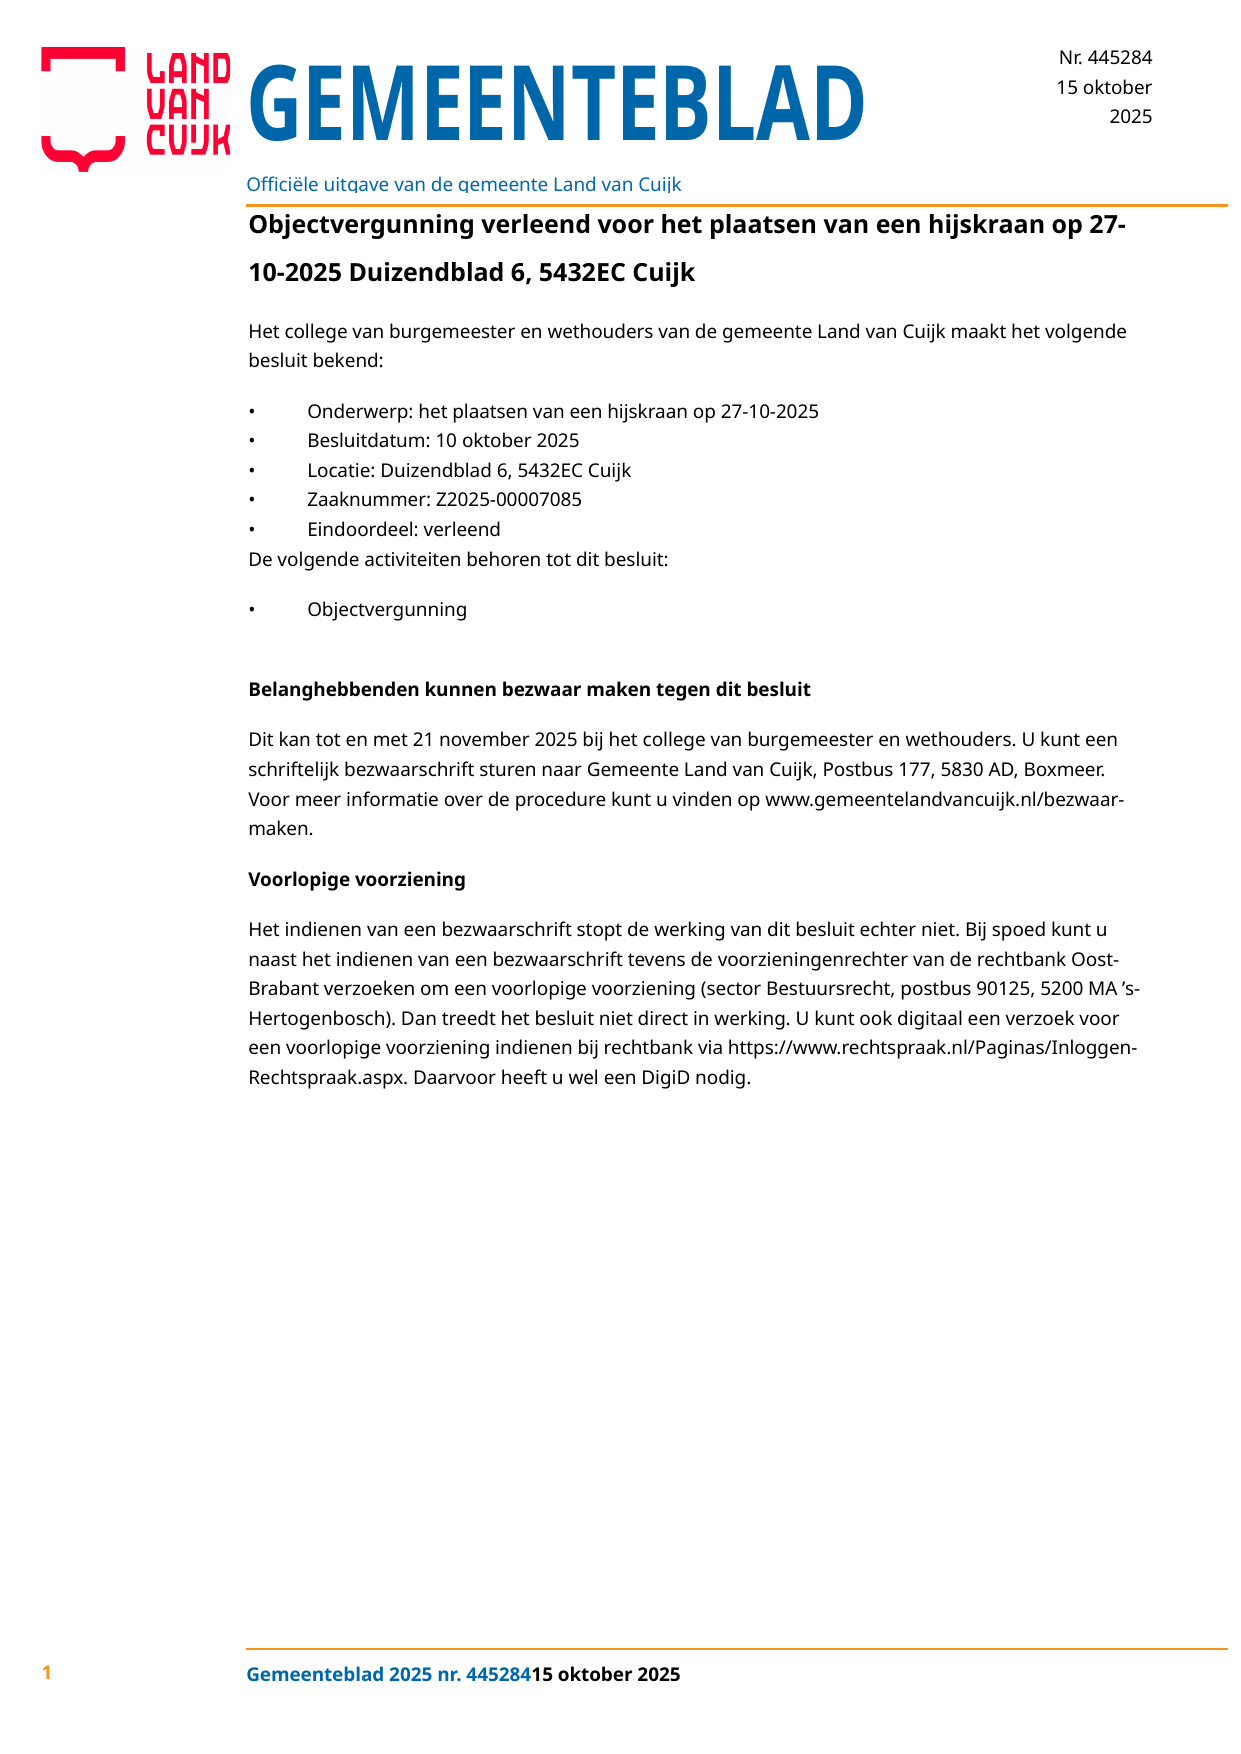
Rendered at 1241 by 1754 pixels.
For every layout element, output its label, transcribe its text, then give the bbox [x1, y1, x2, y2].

text De volgende activiteiten behoren tot dit besluit: [248, 546, 1152, 572]
picture [41, 47, 231, 172]
list Objectvergunning [248, 596, 1152, 622]
list Zaaknummer: Z2025-00007085 [248, 487, 1152, 512]
list Eindoordeel: verleend [248, 516, 1152, 542]
text Voorlopige voorziening [248, 866, 1152, 892]
text Belanghebbenden kunnen bezwaar maken tegen dit besluit [248, 676, 1152, 702]
list Besluitdatum: 10 oktober 2025 [248, 427, 1152, 453]
text Dit kan tot en met 21 november 2025 bij het college van burgemeester en wethouders. U kunt een schriftelijk bezwaarschrift sturen naar Gemeente Land van Cuijk, Postbus 177, 5830 AD, Boxmeer. Voor meer informatie over de procedure kunt u vinden op www.gemeentelandvancuijk.nl/bezwaar-maken. [248, 727, 1152, 841]
list Locatie: Duizendblad 6, 5432EC Cuijk [248, 457, 1152, 483]
list Onderwerp: het plaatsen van een hijskraan op 27-10-2025 [248, 398, 1152, 424]
text Het indienen van een bezwaarschrift stopt de werking van dit besluit echter niet. Bij spoed kunt u naast het indienen van een bezwaarschrift tevens de voorzieningenrechter van de rechtbank Oost-Brabant verzoeken om een voorlopige voorziening (sector Bestuursrecht, postbus 90125, 5200 MA ’s-Hertogenbosch). Dan treedt het besluit niet direct in werking. U kunt ook digitaal een verzoek voor een voorlopige voorziening indienen bij rechtbank via https://www.rechtspraak.nl/Paginas/Inloggen-Rechtspraak.aspx. Daarvoor heeft u wel een DigiD nodig. [248, 916, 1152, 1090]
text Het college van burgemeester en wethouders van de gemeente Land van Cuijk maakt het volgende besluit bekend: [248, 318, 1152, 373]
text Objectvergunning verleend voor het plaatsen van een hijskraan op 27-10-2025 Duizendblad 6, 5432EC Cuijk [248, 207, 1152, 288]
